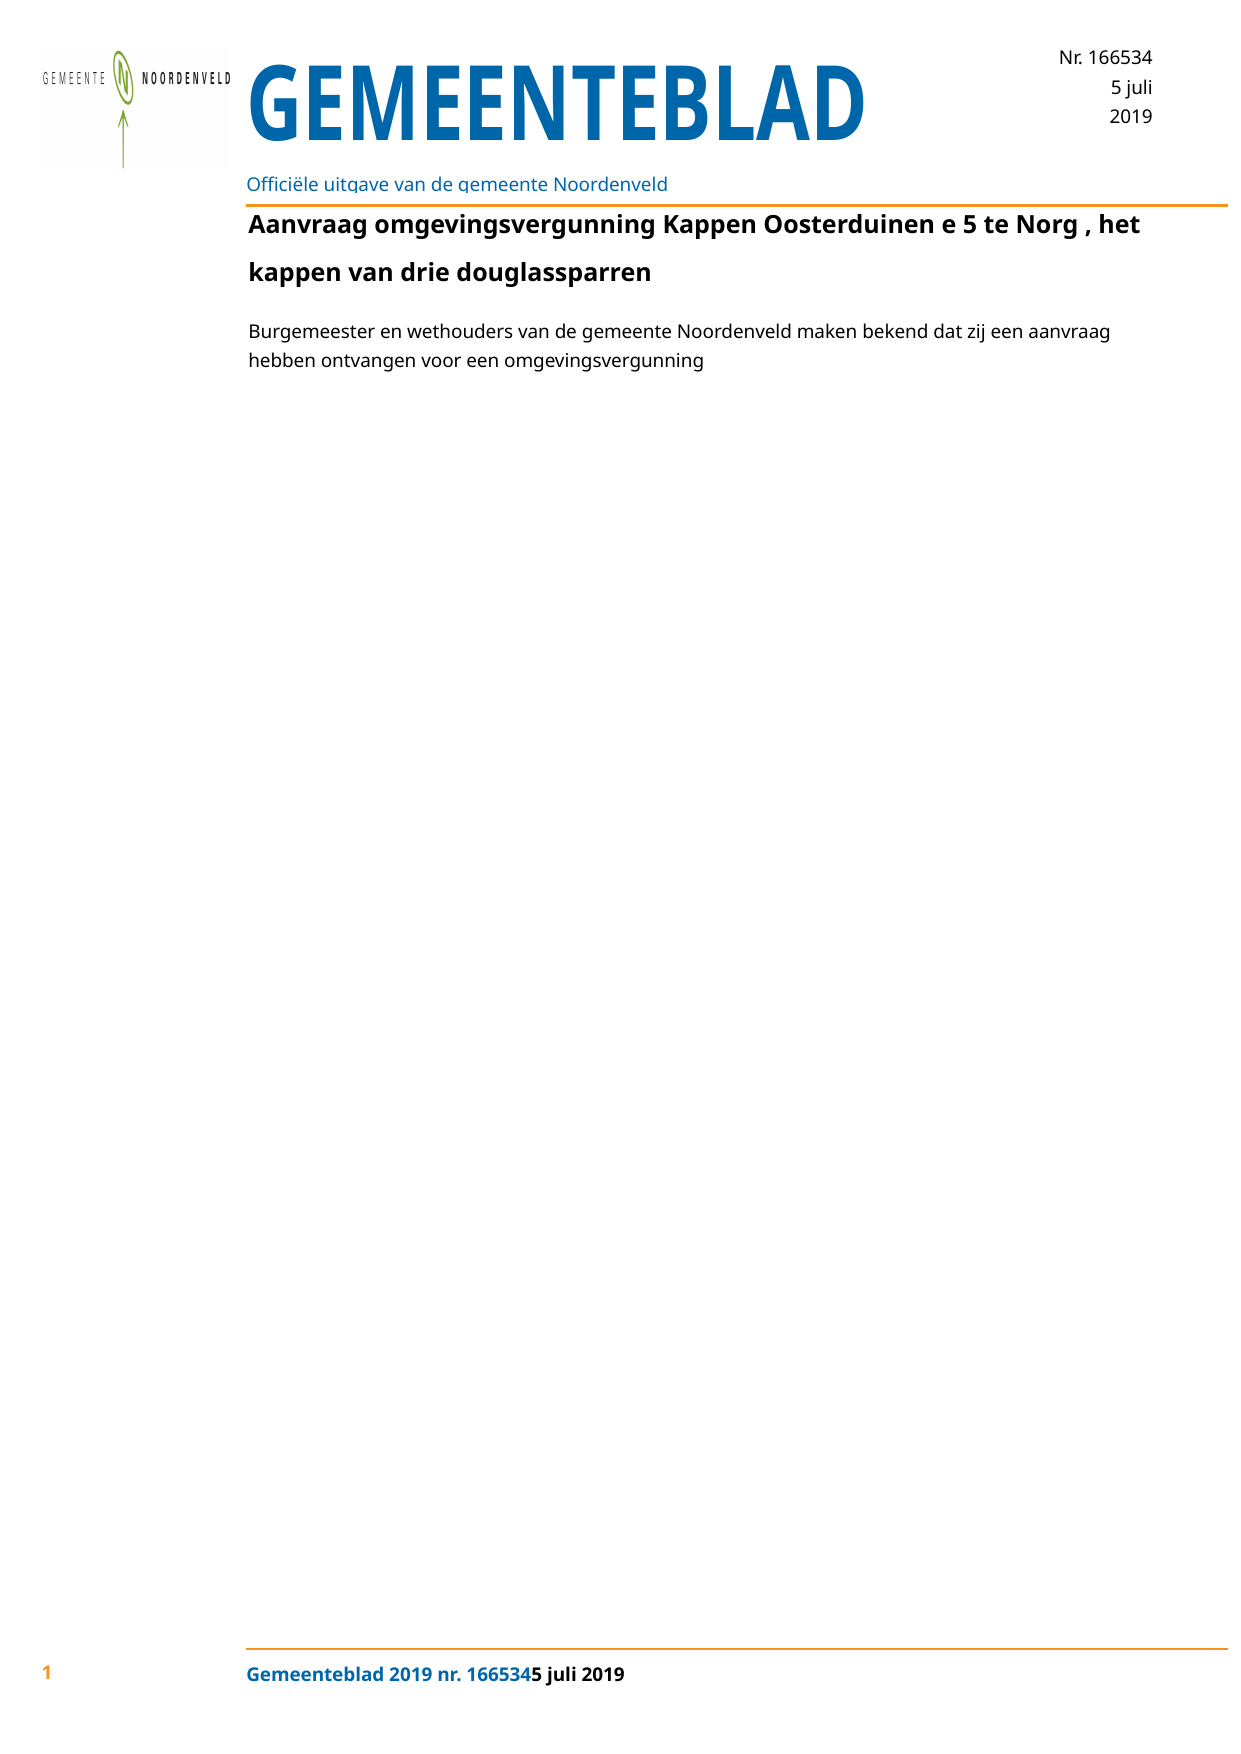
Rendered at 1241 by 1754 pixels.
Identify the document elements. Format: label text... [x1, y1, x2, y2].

text Aanvraag omgevingsvergunning Kappen Oosterduinen e 5 te Norg , het kappen van drie douglassparren [248, 207, 1152, 288]
text Burgemeester en wethouders van de gemeente Noordenveld maken bekend dat zij een aanvraag hebben ontvangen voor een omgevingsvergunning [248, 318, 1152, 373]
picture [41, 47, 231, 172]
